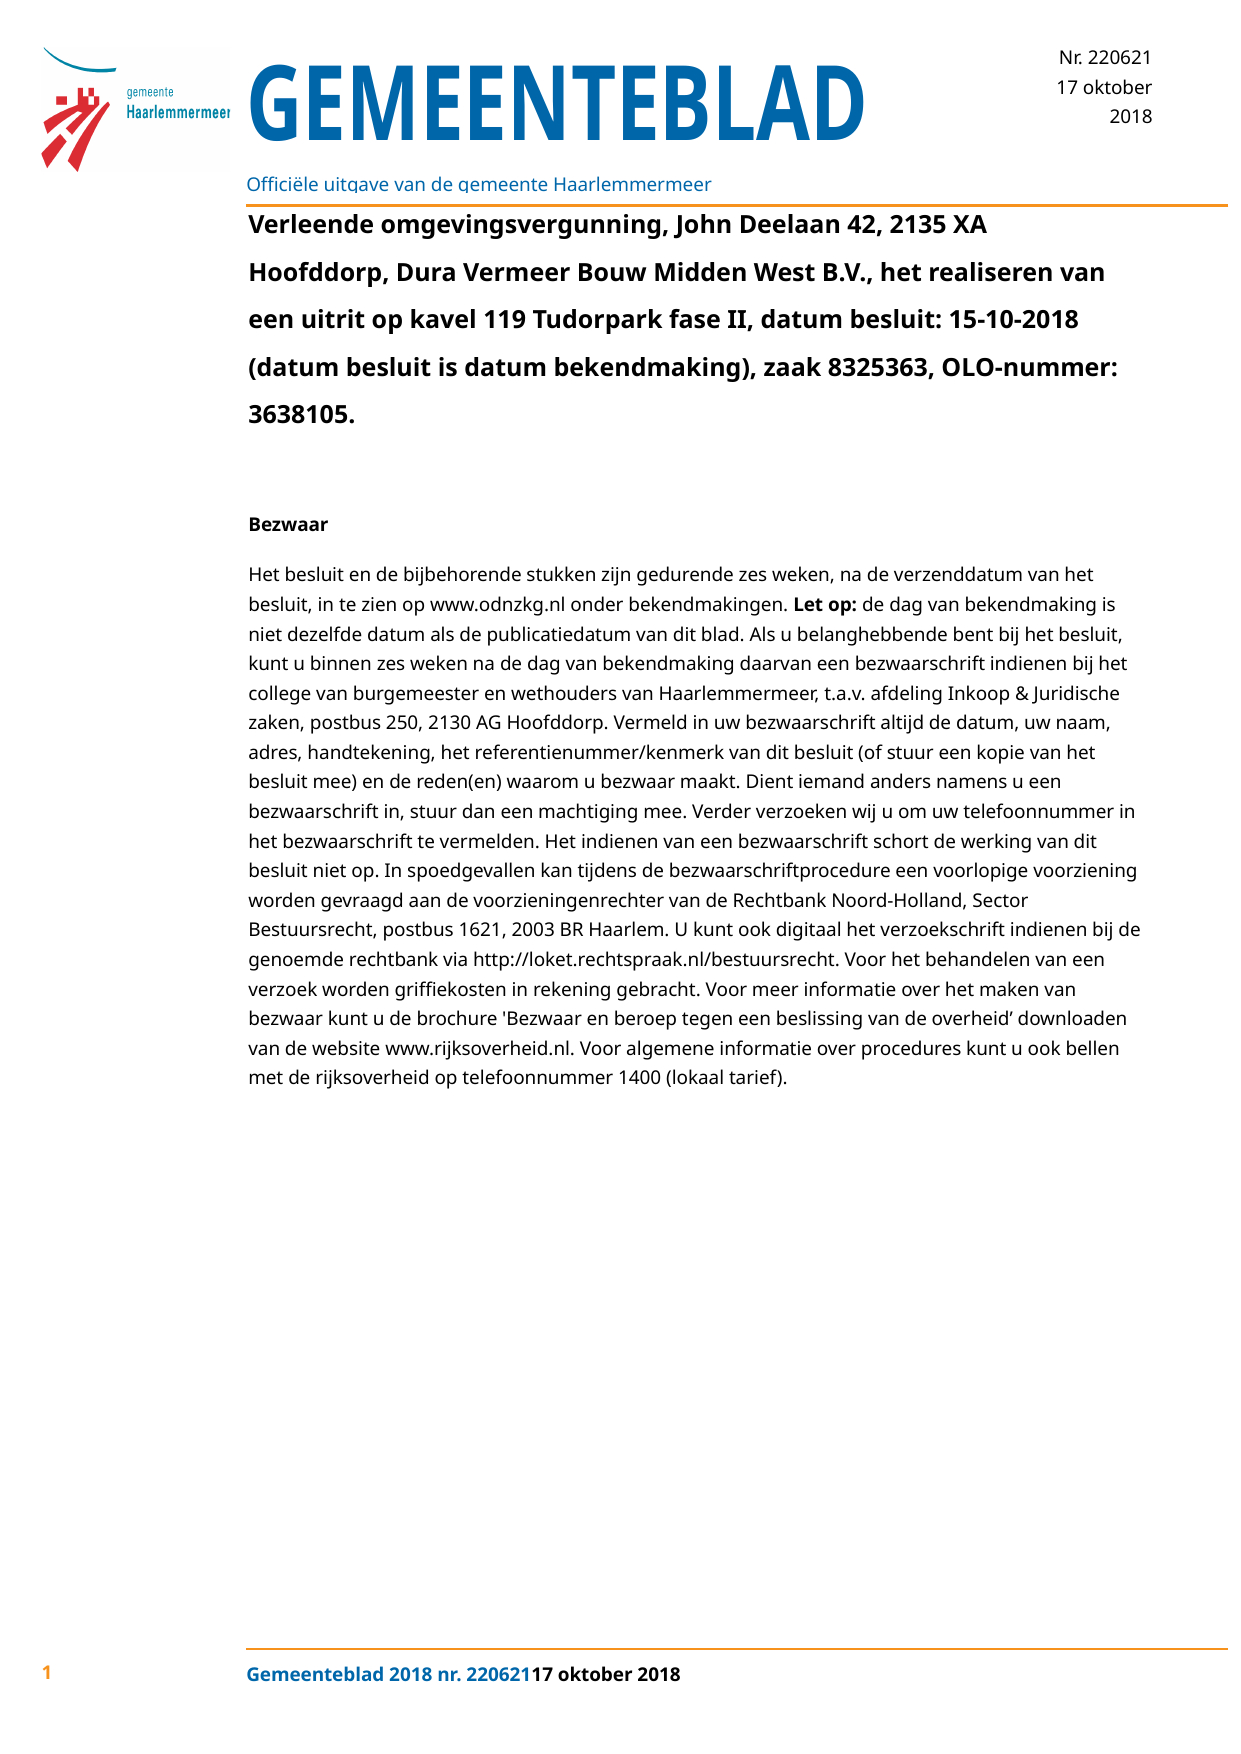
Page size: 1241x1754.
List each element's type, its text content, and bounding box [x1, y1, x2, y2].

picture [41, 47, 231, 172]
text Bezwaar [248, 511, 1152, 537]
text Verleende omgevingsvergunning, John Deelaan 42, 2135 XA Hoofddorp, Dura Vermeer Bouw Midden West B.V., het realiseren van een uitrit op kavel 119 Tudorpark fase II, datum besluit: 15-10-2018 (datum besluit is datum bekendmaking), zaak 8325363, OLO-nummer: 3638105. [248, 207, 1152, 431]
text Het besluit en de bijbehorende stukken zijn gedurende zes weken, na de verzenddatum van het besluit, in te zien op www.odnzkg.nl onder bekendmakingen. Let op: de dag van bekendmaking is niet dezelfde datum als de publicatiedatum van dit blad. Als u belanghebbende bent bij het besluit, kunt u binnen zes weken na de dag van bekendmaking daarvan een bezwaarschrift indienen bij het college van burgemeester en wethouders van Haarlemmermeer, t.a.v. afdeling Inkoop & Juridische zaken, postbus 250, 2130 AG Hoofddorp. Vermeld in uw bezwaarschrift altijd de datum, uw naam, adres, handtekening, het referentienummer/kenmerk van dit besluit (of stuur een kopie van het besluit mee) en de reden(en) waarom u bezwaar maakt. Dient iemand anders namens u een bezwaarschrift in, stuur dan een machtiging mee. Verder verzoeken wij u om uw telefoonnummer in het bezwaarschrift te vermelden. Het indienen van een bezwaarschrift schort de werking van dit besluit niet op. In spoedgevallen kan tijdens de bezwaarschriftprocedure een voorlopige voorziening worden gevraagd aan de voorzieningenrechter van de Rechtbank Noord-Holland, Sector Bestuursrecht, postbus 1621, 2003 BR Haarlem. U kunt ook digitaal het verzoekschrift indienen bij de genoemde rechtbank via http://loket.rechtspraak.nl/bestuursrecht. Voor het behandelen van een verzoek worden griffiekosten in rekening gebracht. Voor meer informatie over het maken van bezwaar kunt u de brochure 'Bezwaar en beroep tegen een beslissing van de overheid’ downloaden van de website www.rijksoverheid.nl. Voor algemene informatie over procedures kunt u ook bellen met de rijksoverheid op telefoonnummer 1400 (lokaal tarief). [248, 562, 1152, 1090]
